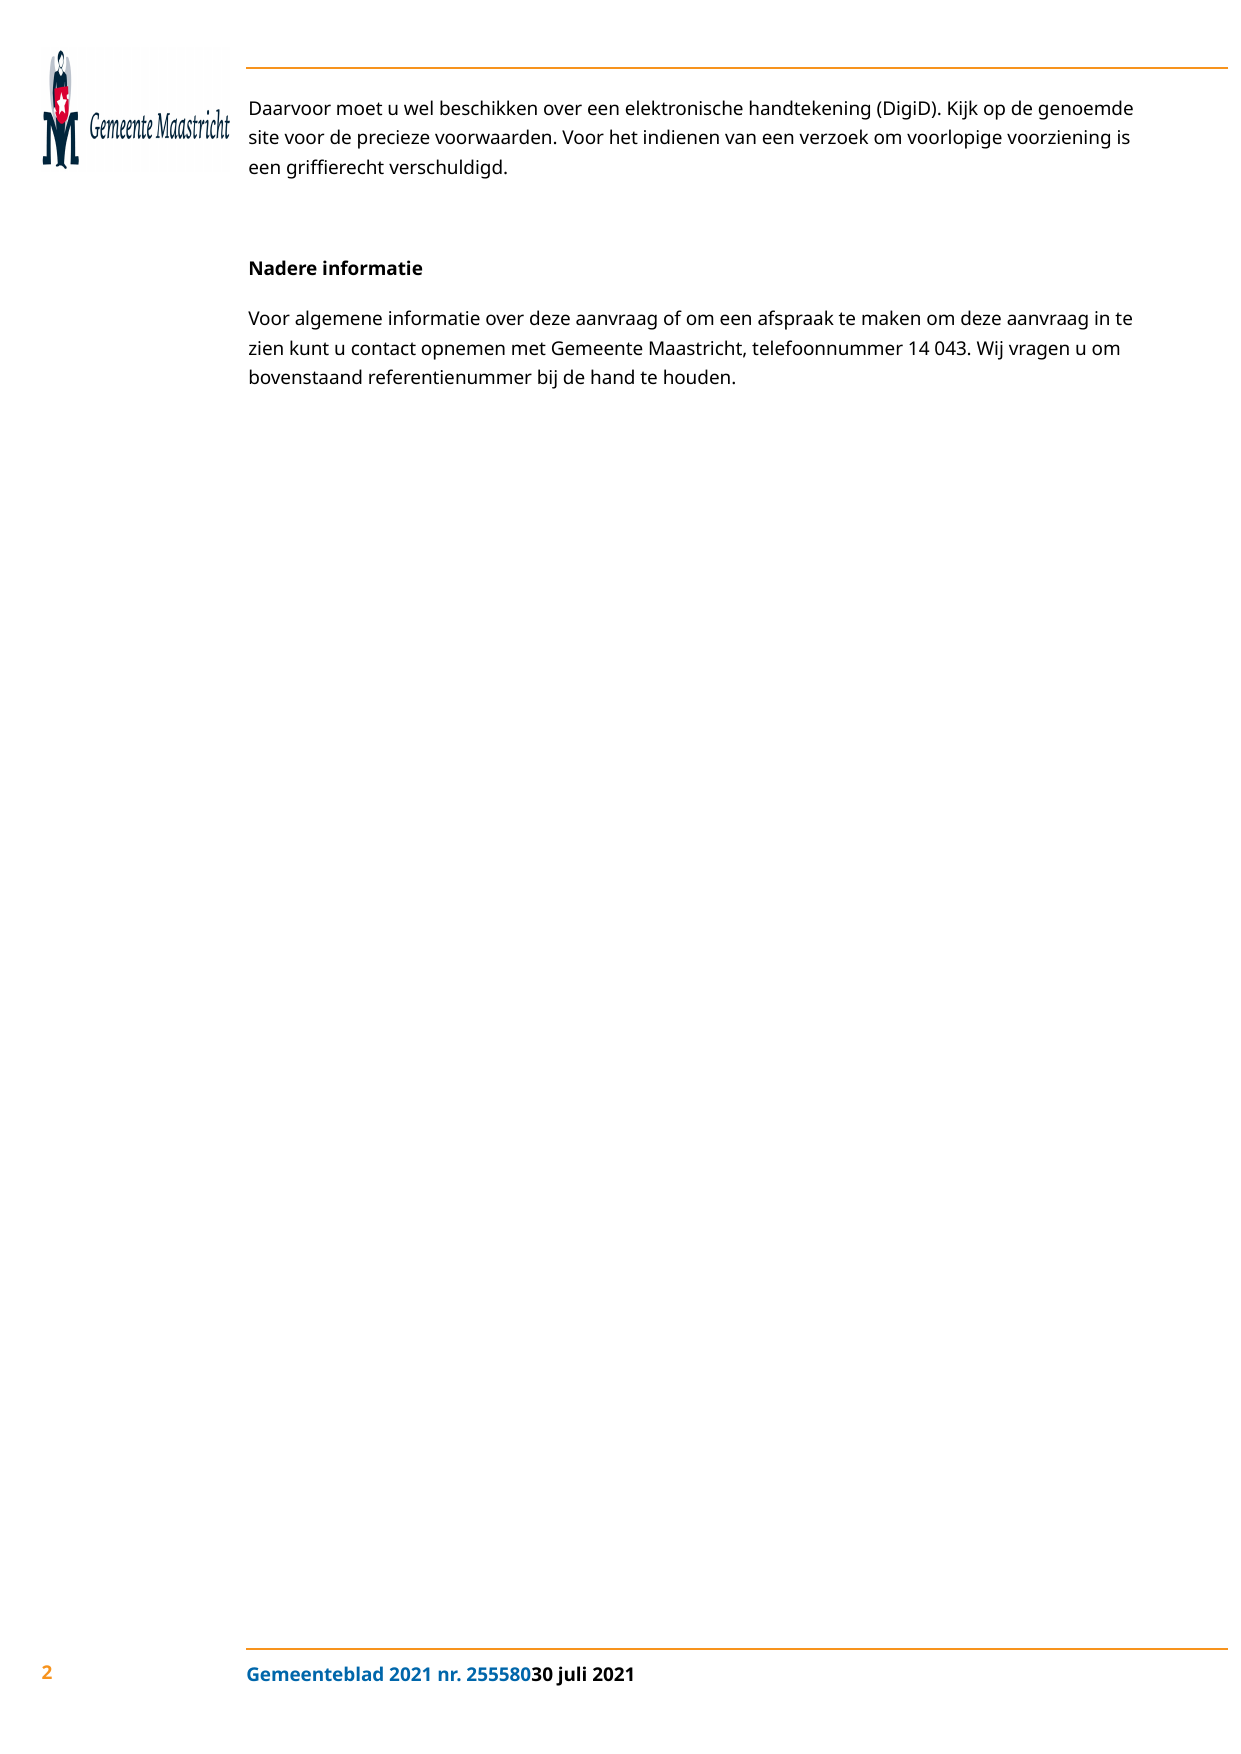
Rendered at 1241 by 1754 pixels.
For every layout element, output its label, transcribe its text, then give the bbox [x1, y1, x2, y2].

text Voor algemene informatie over deze aanvraag of om een afspraak te maken om deze aanvraag in te zien kunt u contact opnemen met Gemeente Maastricht, telefoonnummer 14 043. Wij vragen u om bovenstaand referentienummer bij de hand te houden. [248, 305, 1152, 390]
text Nadere informatie [248, 255, 1152, 281]
picture [41, 47, 231, 172]
text Daarvoor moet u wel beschikken over een elektronische handtekening (DigiD). Kijk op de genoemde site voor de precieze voorwaarden. Voor het indienen van een verzoek om voorlopige voorziening is een griffierecht verschuldigd. [248, 95, 1152, 180]
